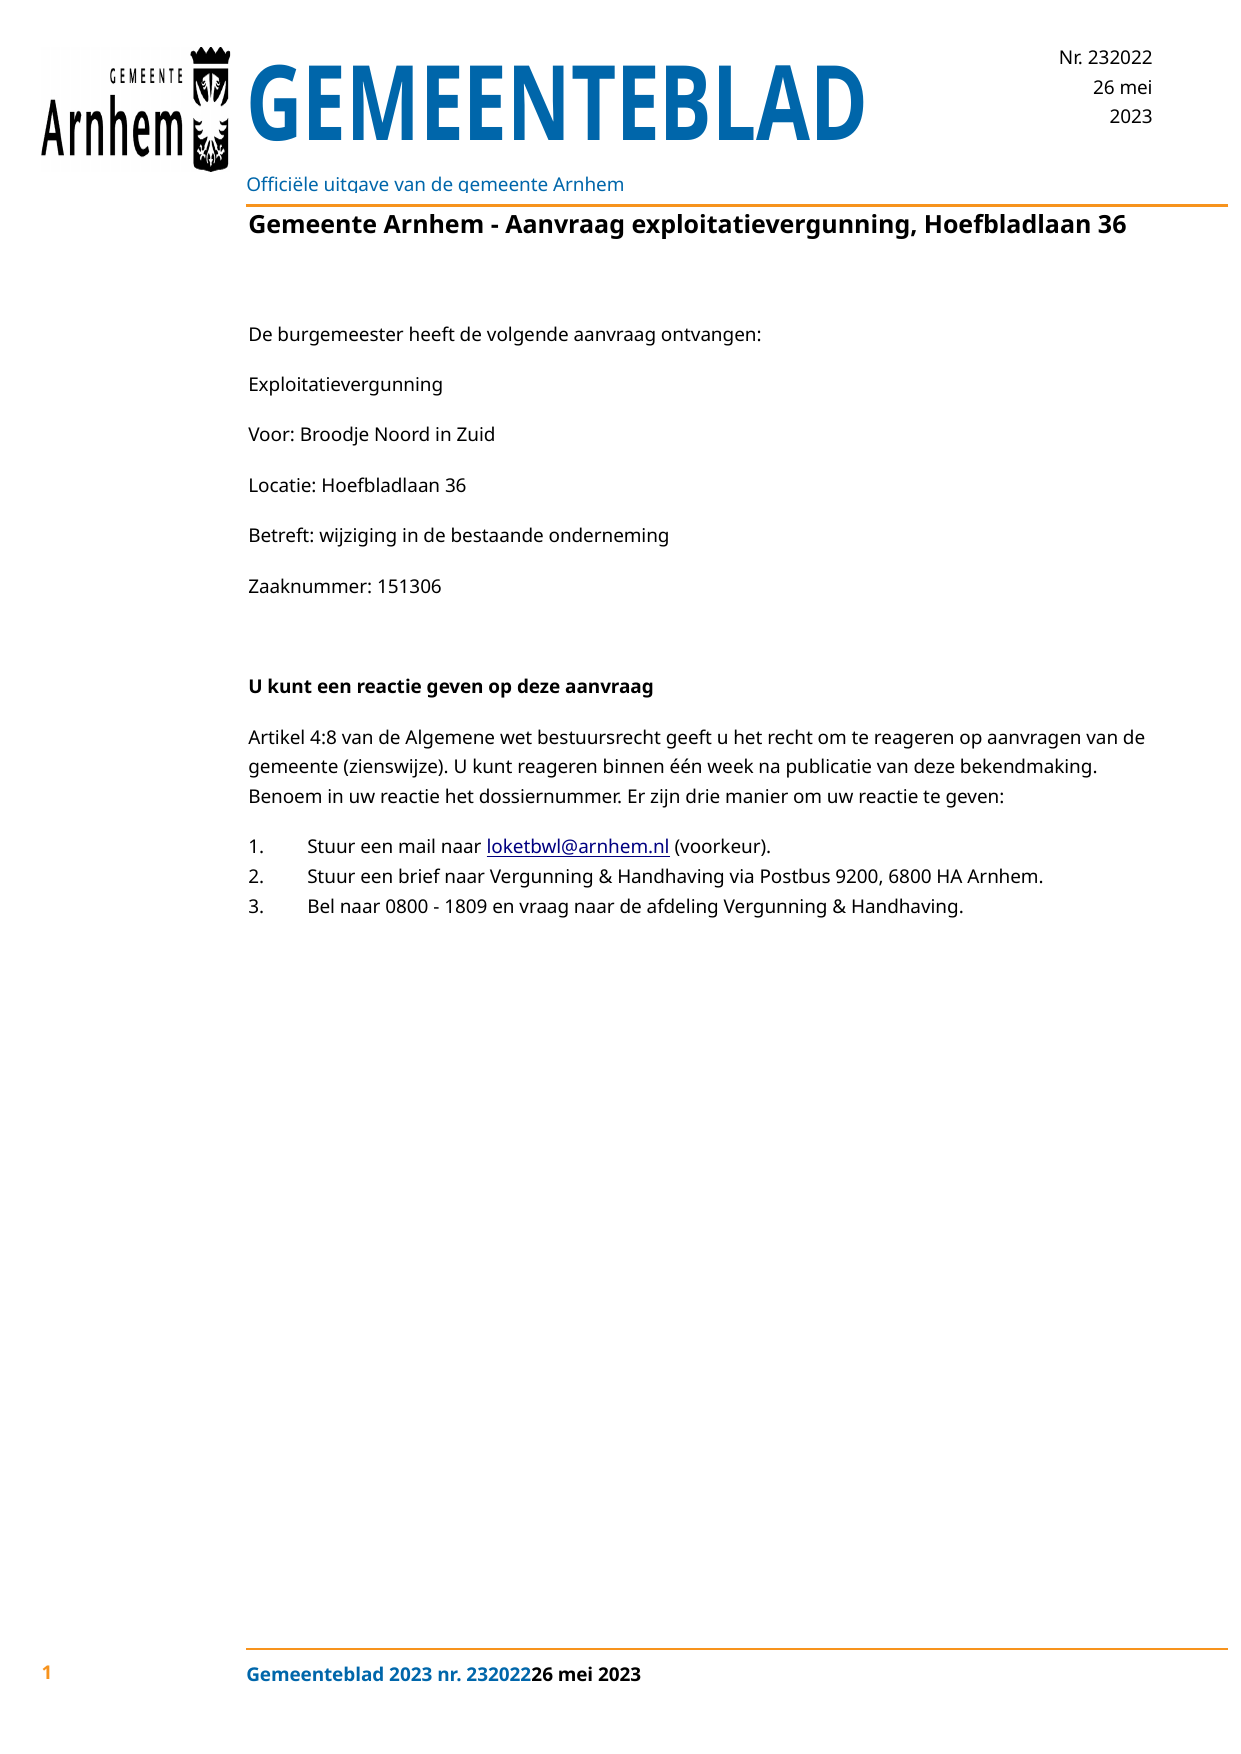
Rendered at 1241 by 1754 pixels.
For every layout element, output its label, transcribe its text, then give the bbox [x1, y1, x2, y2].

text Locatie: Hoefbladlaan 36 [248, 472, 1152, 498]
picture [41, 47, 231, 172]
text De burgemeester heeft de volgende aanvraag ontvangen: [248, 321, 1152, 346]
text Voor: Broodje Noord in Zuid [248, 422, 1152, 447]
list Stuur een brief naar Vergunning & Handhaving via Postbus 9200, 6800 HA Arnhem. [248, 863, 1152, 889]
text Exploitatievergunning [248, 371, 1152, 397]
text Betreft: wijziging in de bestaande onderneming [248, 522, 1152, 548]
text Zaaknummer: 151306 [248, 573, 1152, 598]
list Stuur een mail naar loketbwl@arnhem.nl (voorkeur). [248, 834, 1152, 859]
text U kunt een reactie geven op deze aanvraag [248, 674, 1152, 699]
list Bel naar 0800 - 1809 en vraag naar de afdeling Vergunning & Handhaving. [248, 893, 1152, 918]
text Gemeente Arnhem - Aanvraag exploitatievergunning, Hoefbladlaan 36 [248, 207, 1152, 241]
text Artikel 4:8 van de Algemene wet bestuursrecht geeft u het recht om te reageren op aanvragen van de gemeente (zienswijze). U kunt reageren binnen één week na publicatie van deze bekendmaking. Benoem in uw reactie het dossiernummer. Er zijn drie manier om uw reactie te geven: [248, 724, 1152, 809]
